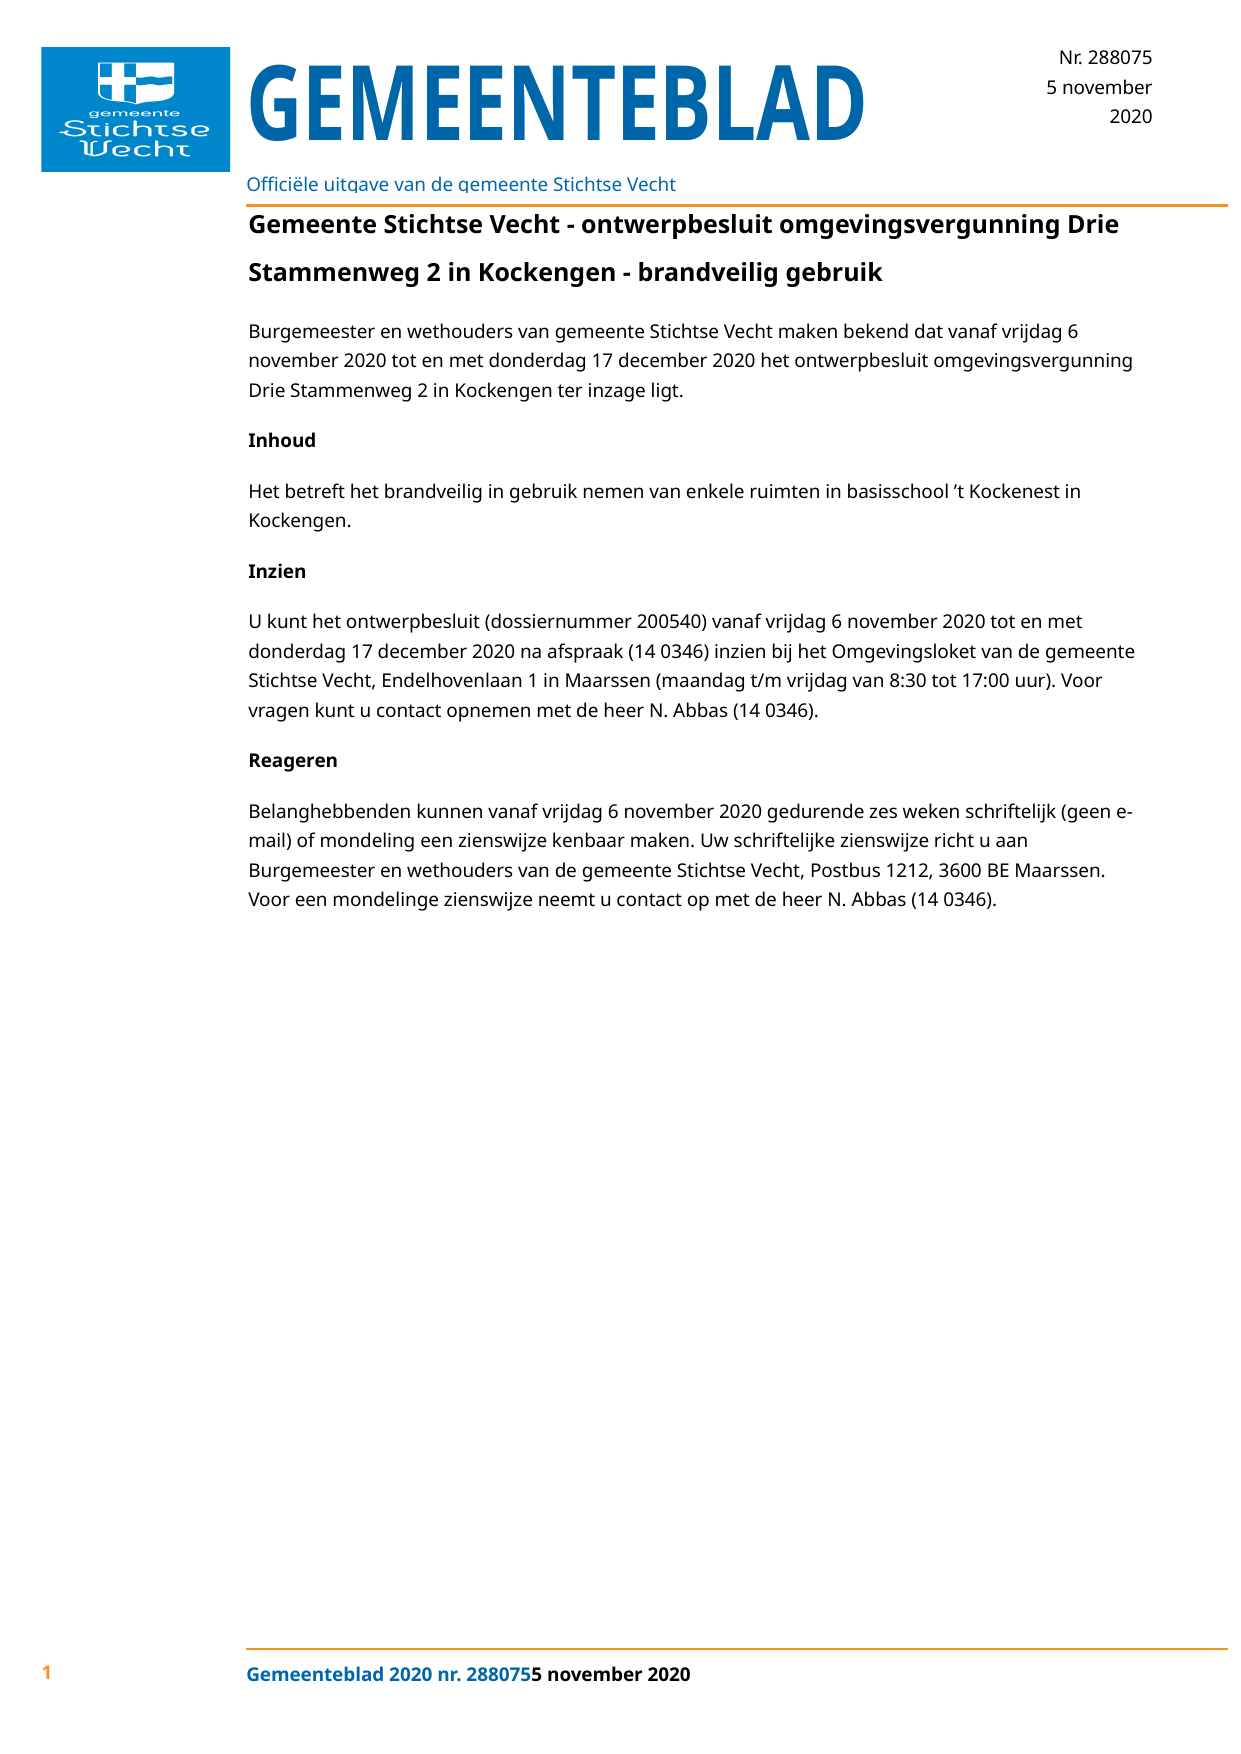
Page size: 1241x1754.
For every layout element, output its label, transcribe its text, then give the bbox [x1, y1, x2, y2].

picture [99, 63, 135, 101]
text Gemeente Stichtse Vecht - ontwerpbesluit omgevingsvergunning Drie Stammenweg 2 in Kockengen - brandveilig gebruik [248, 207, 1152, 288]
text Burgemeester en wethouders van gemeente Stichtse Vecht maken bekend dat vanaf vrijdag 6 november 2020 tot en met donderdag 17 december 2020 het ontwerpbesluit omgevingsvergunning Drie Stammenweg 2 in Kockengen ter inzage ligt. [248, 318, 1152, 403]
text Reageren [248, 747, 1152, 773]
text U kunt het ontwerpbesluit (dossiernummer 200540) vanaf vrijdag 6 november 2020 tot en met donderdag 17 december 2020 na afspraak (14 0346) inzien bij het Omgevingsloket van de gemeente Stichtse Vecht, Endelhovenlaan 1 in Maarssen (maandag t/m vrijdag van 8:30 tot 17:00 uur). Voor vragen kunt u contact opnemen met de heer N. Abbas (14 0346). [248, 608, 1152, 723]
text Het betreft het brandveilig in gebruik nemen van enkele ruimten in basisschool ’t Kockenest in Kockengen. [248, 478, 1152, 533]
picture [137, 63, 174, 103]
text Inhoud [248, 427, 1152, 453]
text Belanghebbenden kunnen vanaf vrijdag 6 november 2020 gedurende zes weken schriftelijk (geen e-mail) of mondeling een zienswijze kenbaar maken. Uw schriftelijke zienswijze richt u aan Burgemeester en wethouders van de gemeente Stichtse Vecht, Postbus 1212, 3600 BE Maarssen. Voor een mondelinge zienswijze neemt u contact op met de heer N. Abbas (14 0346). [248, 798, 1152, 912]
text Inzien [248, 558, 1152, 584]
